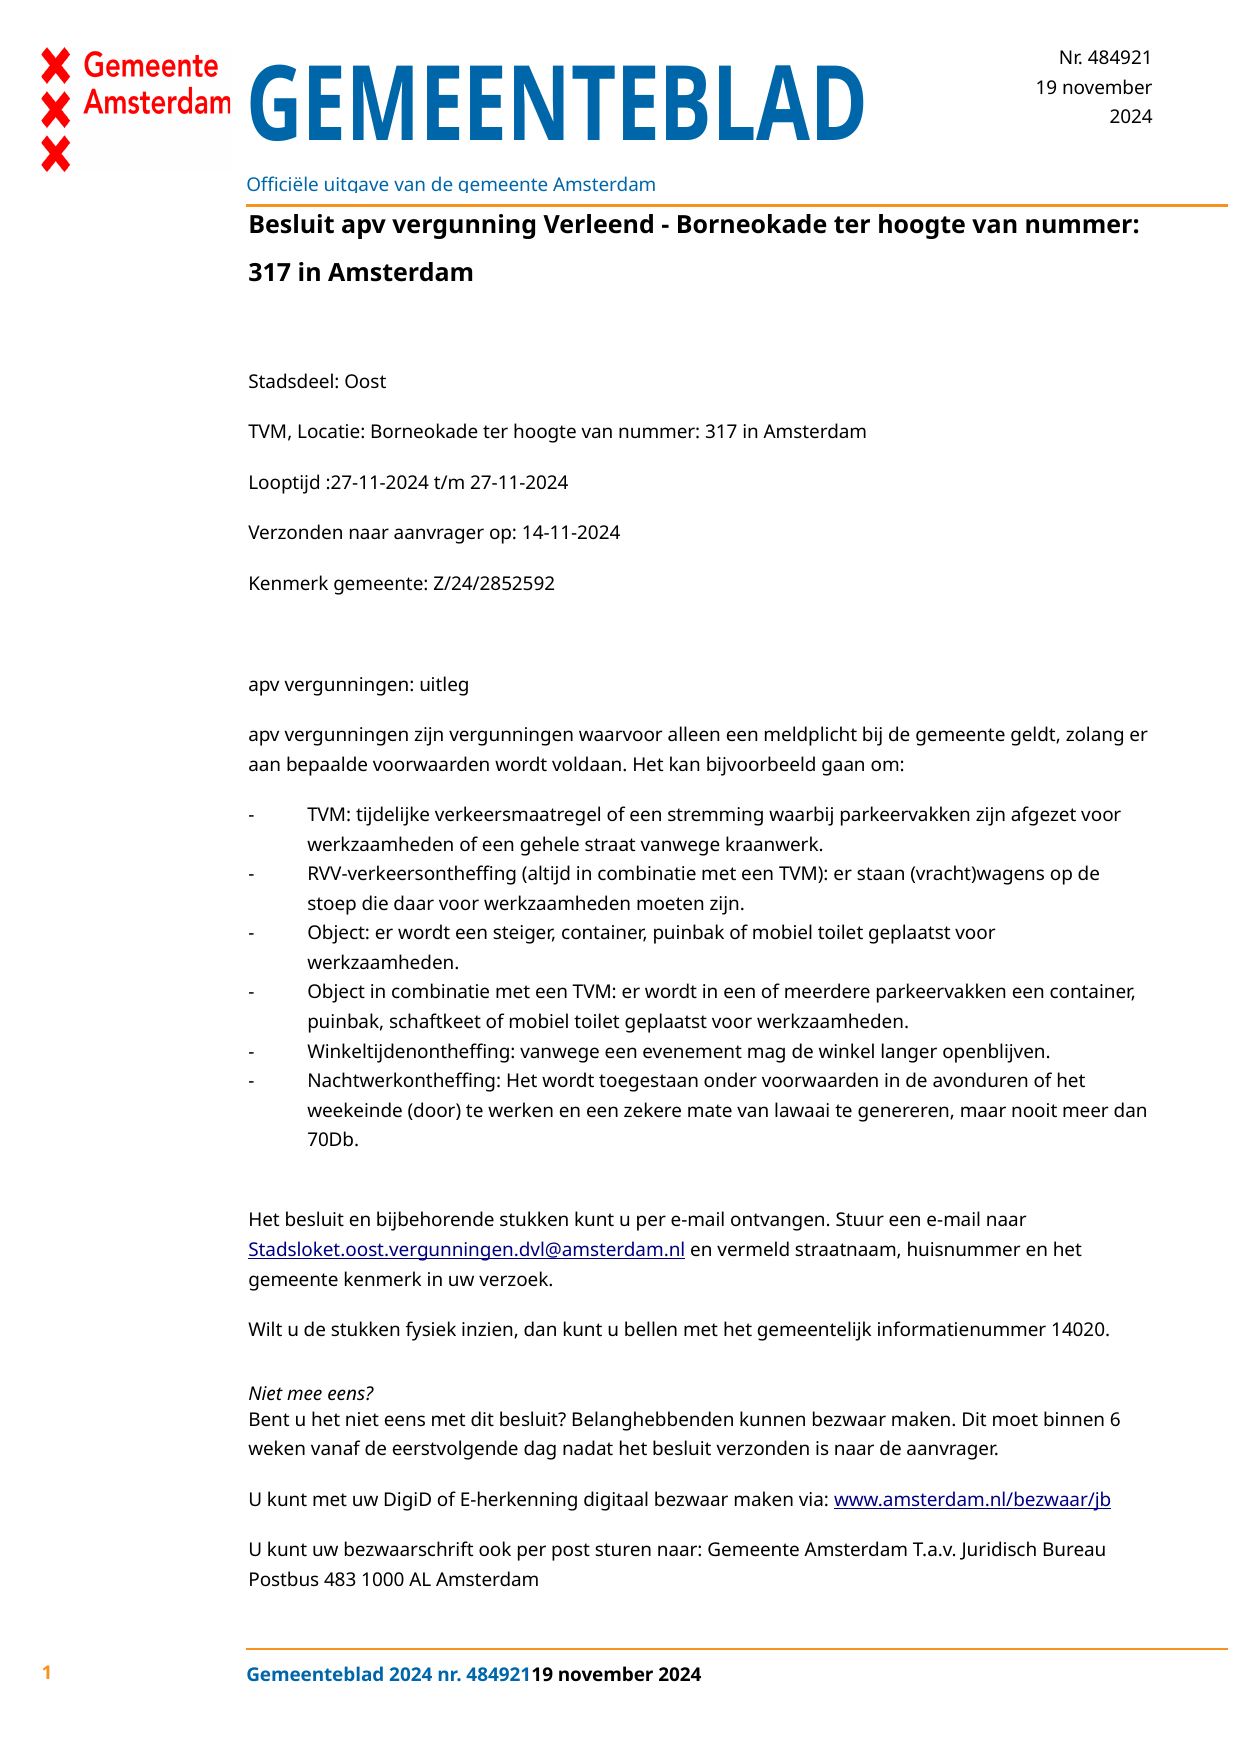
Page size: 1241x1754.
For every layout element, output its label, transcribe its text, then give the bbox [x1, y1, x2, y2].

list TVM: tijdelijke verkeersmaatregel of een stremming waarbij parkeervakken zijn afgezet voor werkzaamheden of een gehele straat vanwege kraanwerk. [248, 801, 1152, 857]
text Het besluit en bijbehorende stukken kunt u per e-mail ontvangen. Stuur een e-mail naar Stadsloket.oost.vergunningen.dvl@amsterdam.nl en vermeld straatnaam, huisnummer en het gemeente kenmerk in uw verzoek. [248, 1207, 1152, 1292]
list Object: er wordt een steiger, container, puinbak of mobiel toilet geplaatst voor werkzaamheden. [248, 919, 1152, 975]
text Besluit apv vergunning Verleend - Borneokade ter hoogte van nummer: 317 in Amsterdam [248, 207, 1152, 288]
text Verzonden naar aanvrager op: 14-11-2024 [248, 519, 1152, 545]
picture [41, 47, 231, 172]
text Bent u het niet eens met dit besluit? Belanghebbenden kunnen bezwaar maken. Dit moet binnen 6 weken vanaf de eerstvolgende dag nadat het besluit verzonden is naar de aanvrager. [248, 1406, 1152, 1461]
text U kunt uw bezwaarschrift ook per post sturen naar: Gemeente Amsterdam T.a.v. Juridisch Bureau Postbus 483 1000 AL Amsterdam [248, 1536, 1152, 1592]
list RVV-verkeersontheffing (altijd in combinatie met een TVM): er staan (vracht)wagens op de stoep die daar voor werkzaamheden moeten zijn. [248, 860, 1152, 916]
text TVM, Locatie: Borneokade ter hoogte van nummer: 317 in Amsterdam [248, 419, 1152, 444]
text Niet mee eens? [248, 1380, 1152, 1406]
list Object in combinatie met een TVM: er wordt in een of meerdere parkeervakken een container, puinbak, schaftkeet of mobiel toilet geplaatst voor werkzaamheden. [248, 979, 1152, 1034]
text Stadsdeel: Oost [248, 368, 1152, 394]
list Nachtwerkontheffing: Het wordt toegestaan onder voorwaarden in de avonduren of het weekeinde (door) te werken en een zekere mate van lawaai te genereren, maar nooit meer dan 70Db. [248, 1067, 1152, 1152]
list Winkeltijdenontheffing: vanwege een evenement mag de winkel langer openblijven. [248, 1038, 1152, 1064]
text apv vergunningen: uitleg [248, 671, 1152, 697]
text Wilt u de stukken fysiek inzien, dan kunt u bellen met het gemeentelijk informatienummer 14020. [248, 1316, 1152, 1342]
text Looptijd :27-11-2024 t/m 27-11-2024 [248, 469, 1152, 495]
text U kunt met uw DigiD of E-herkenning digitaal bezwaar maken via: www.amsterdam.nl/bezwaar/jb [248, 1486, 1152, 1512]
text Kenmerk gemeente: Z/24/2852592 [248, 570, 1152, 596]
text apv vergunningen zijn vergunningen waarvoor alleen een meldplicht bij de gemeente geldt, zolang er aan bepaalde voorwaarden wordt voldaan. Het kan bijvoorbeeld gaan om: [248, 721, 1152, 777]
